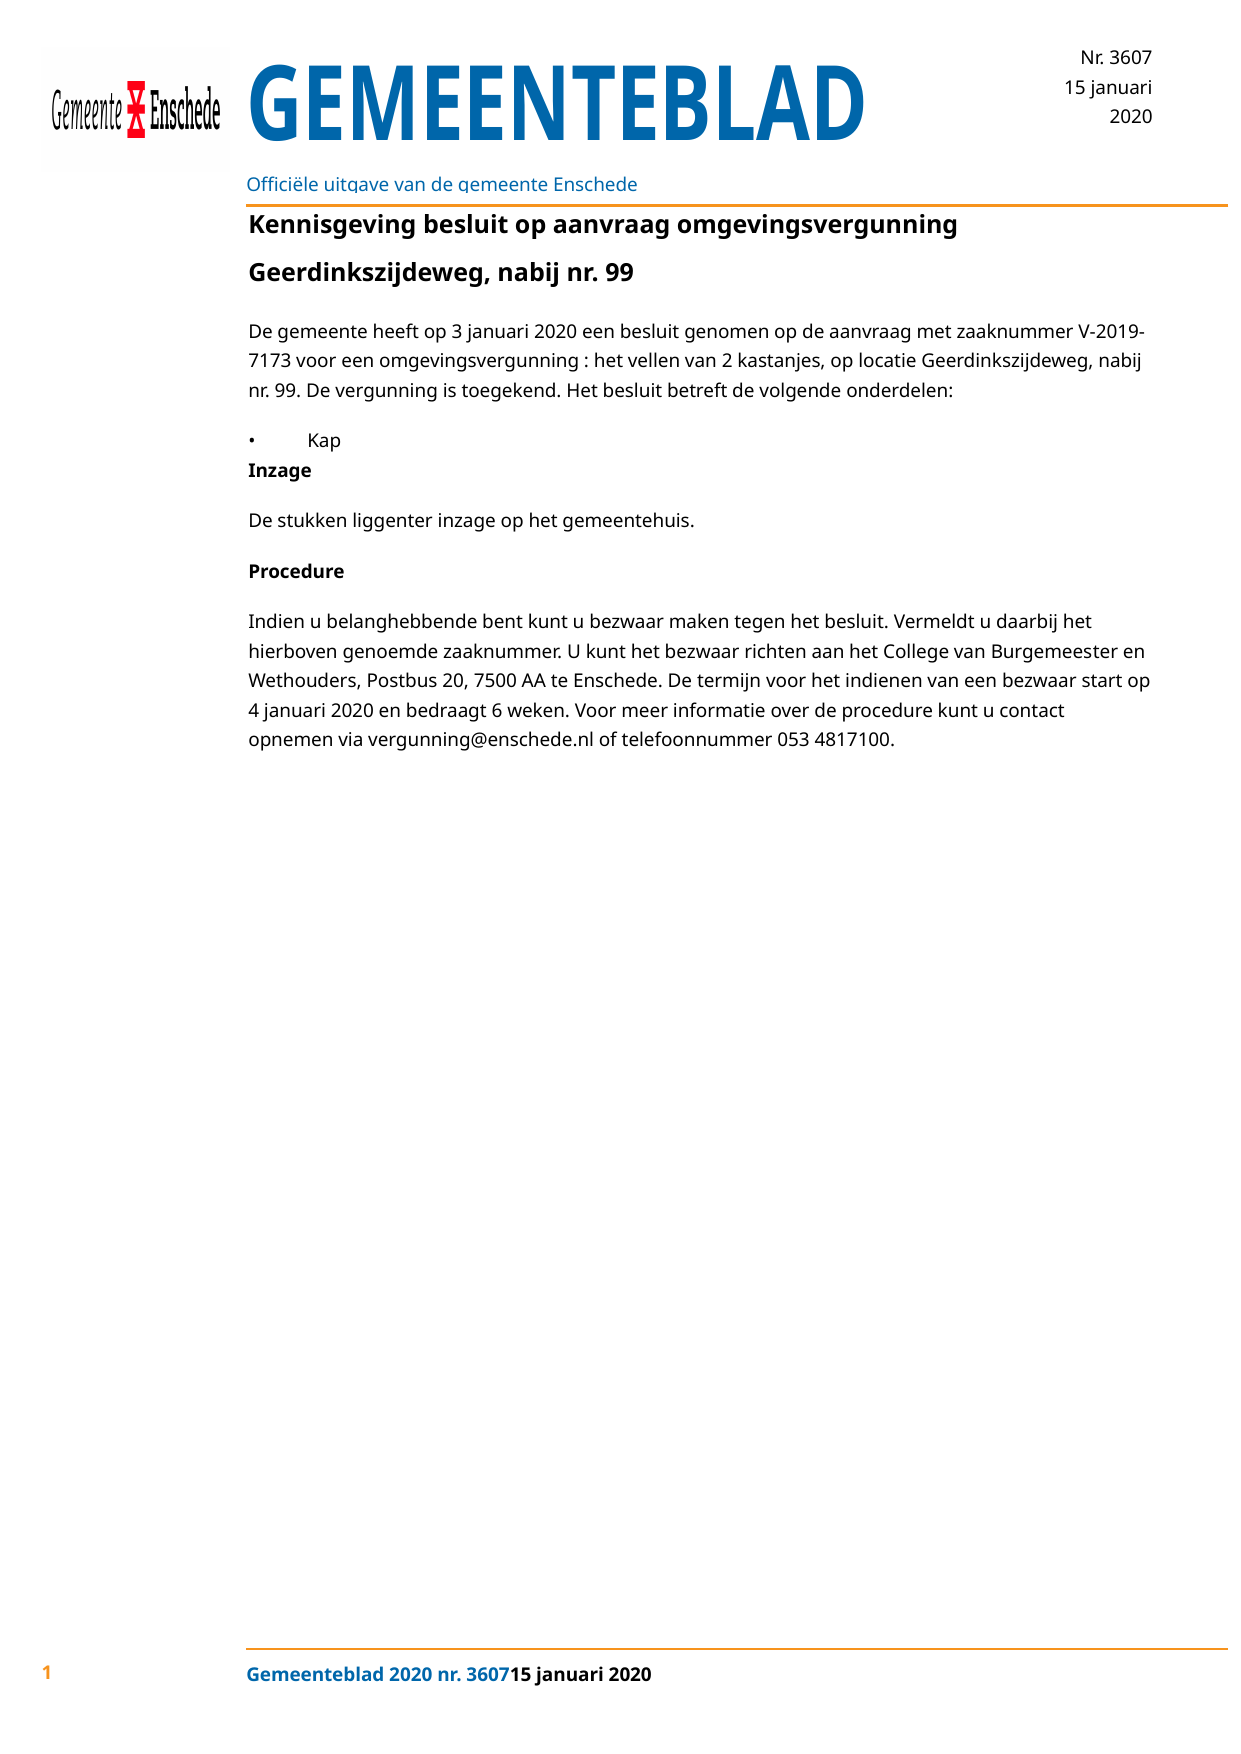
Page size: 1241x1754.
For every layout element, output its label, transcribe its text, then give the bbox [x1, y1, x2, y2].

text Indien u belanghebbende bent kunt u bezwaar maken tegen het besluit. Vermeldt u daarbij het hierboven genoemde zaaknummer. U kunt het bezwaar richten aan het College van Burgemees­ter en Wethouders, Postbus 20, 7500 AA te Enschede. De termijn voor het indienen van een bezwaar start op 4 januari 2020 en bedraagt 6 weken. Voor meer informatie over de procedure kunt u contact opnemen via vergunning@enschede.nl of telefoonnummer 053 4817100. [248, 608, 1152, 752]
text De stukken liggenter inzage op het gemeentehuis. [248, 507, 1152, 533]
text Inzage [248, 457, 1152, 483]
text Procedure [248, 558, 1152, 584]
list Kap [248, 427, 1152, 453]
text De gemeente heeft op 3 januari 2020 een besluit genomen op de aanvraag met zaaknummer V-2019-7173 voor een omgevingsvergunning : het vellen van 2 kastanjes, op locatie Geerdinkszijdeweg, nabij nr. 99. De vergunning is toegekend. Het besluit betreft de volgende onderdelen: [248, 318, 1152, 403]
picture [41, 47, 231, 172]
text Kennisgeving besluit op aanvraag omgevingsvergunning Geerdinkszijdeweg, nabij nr. 99 [248, 207, 1152, 288]
